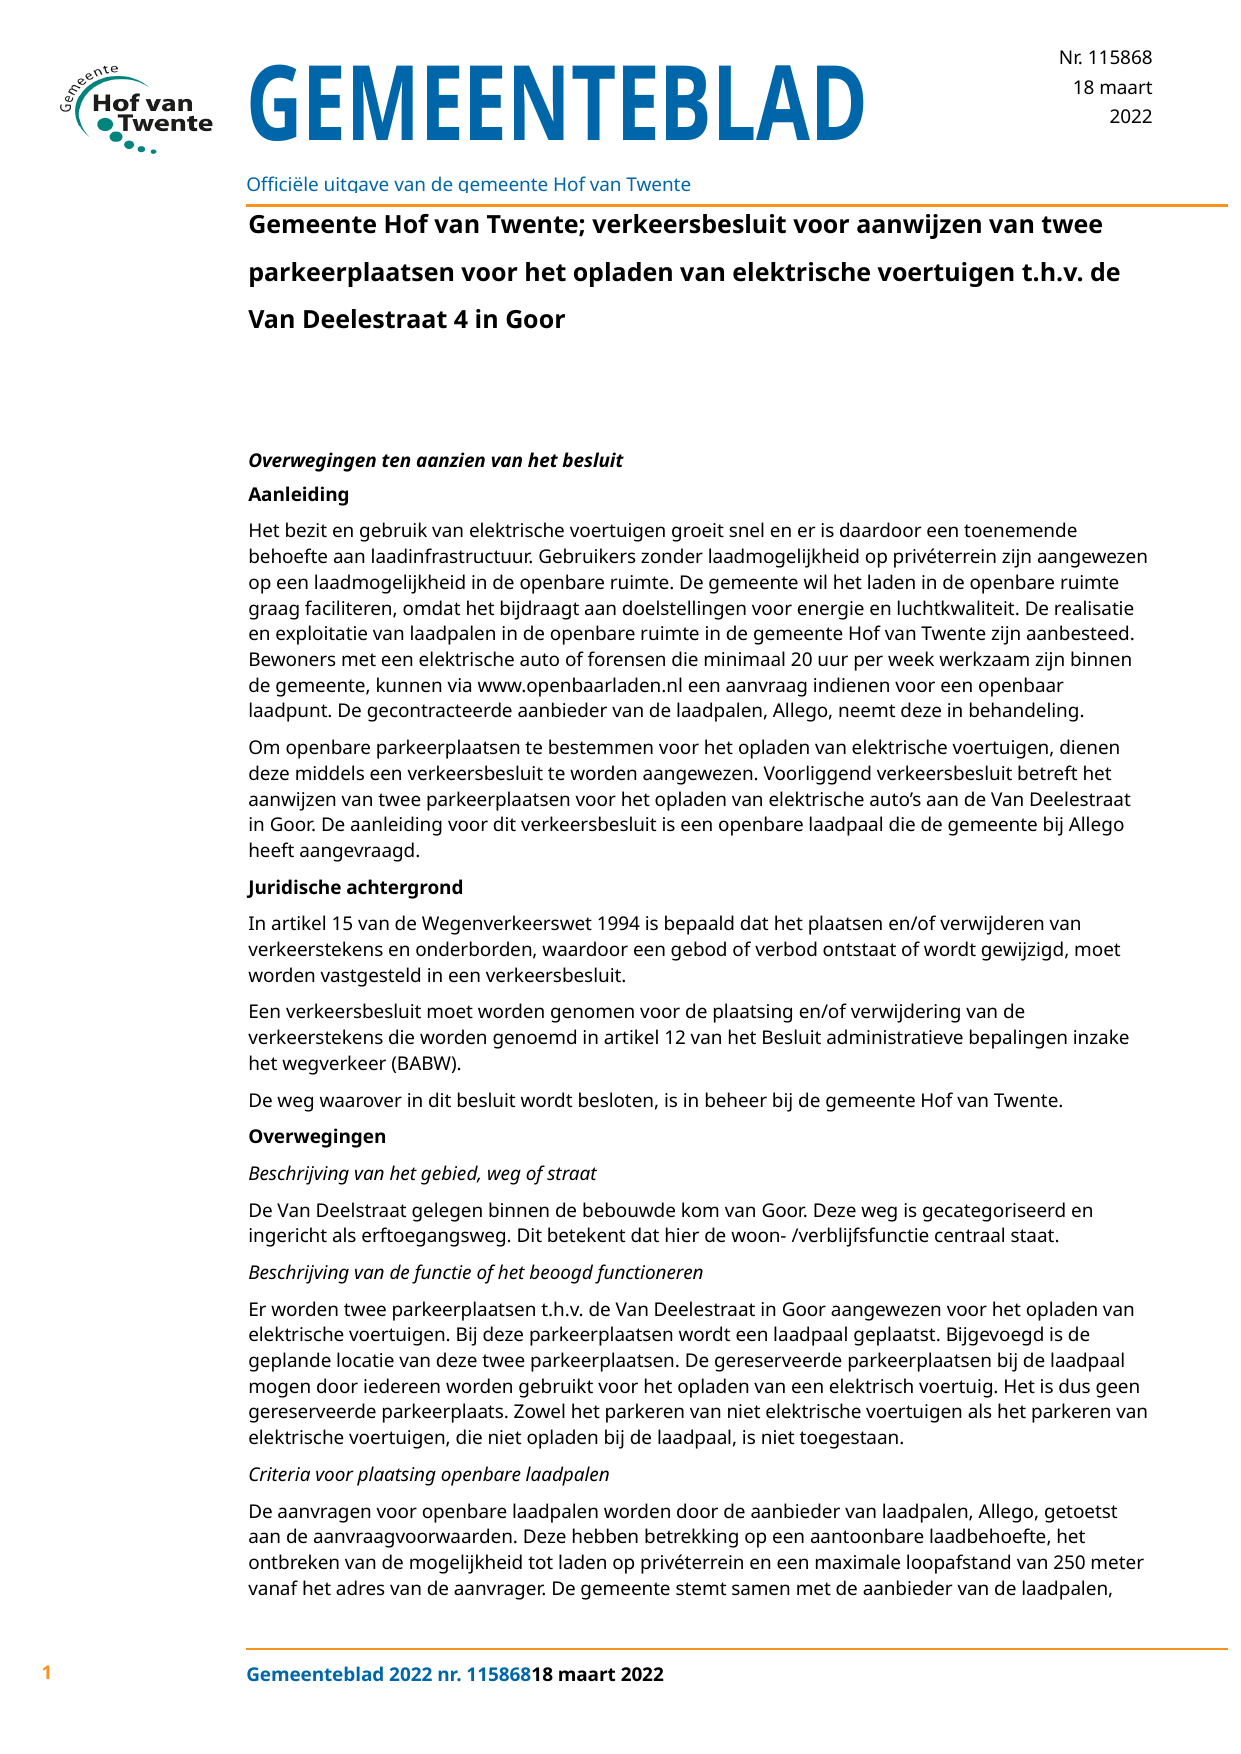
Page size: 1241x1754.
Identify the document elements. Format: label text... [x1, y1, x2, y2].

text Beschrijving van het gebied, weg of straat [248, 1160, 1152, 1186]
text Een verkeersbesluit moet worden genomen voor de plaatsing en/of verwijdering van de verkeerstekens die worden genoemd in artikel 12 van het Besluit administratieve bepalingen inzake het wegverkeer (BABW). [248, 999, 1152, 1076]
text Om openbare parkeerplaatsen te bestemmen voor het opladen van elektrische voertuigen, dienen deze middels een verkeersbesluit te worden aangewezen. Voorliggend verkeersbesluit betreft het aanwijzen van twee parkeerplaatsen voor het opladen van elektrische auto’s aan de Van Deelestraat in Goor. De aanleiding voor dit verkeersbesluit is een openbare laadpaal die de gemeente bij Allego heeft aangevraagd. [248, 734, 1152, 863]
text De aanvragen voor openbare laadpalen worden door de aanbieder van laadpalen, Allego, getoetst aan de aanvraagvoorwaarden. Deze hebben betrekking op een aantoonbare laadbehoefte, het ontbreken van de mogelijkheid tot laden op privéterrein en een maximale loopafstand van 250 meter vanaf het adres van de aanvrager. De gemeente stemt samen met de aanbieder van de laadpalen, [248, 1498, 1152, 1601]
text Overwegingen ten aanzien van het besluit [248, 447, 1152, 472]
text De Van Deelstraat gelegen binnen de bebouwde kom van Goor. Deze weg is gecategoriseerd en ingericht als erftoegangsweg. Dit betekent dat hier de woon- /verblijfsfunctie centraal staat. [248, 1197, 1152, 1248]
text Het bezit en gebruik van elektrische voertuigen groeit snel en er is daardoor een toenemende behoefte aan laadinfrastructuur. Gebruikers zonder laadmogelijkheid op privéterrein zijn aangewezen op een laadmogelijkheid in de openbare ruimte. De gemeente wil het laden in de openbare ruimte graag faciliteren, omdat het bijdraagt aan doelstellingen voor energie en luchtkwaliteit. De realisatie en exploitatie van laadpalen in de openbare ruimte in de gemeente Hof van Twente zijn aanbesteed. Bewoners met een elektrische auto of forensen die minimaal 20 uur per week werkzaam zijn binnen de gemeente, kunnen via www.openbaarladen.nl een aanvraag indienen voor een openbaar laadpunt. De gecontracteerde aanbieder van de laadpalen, Allego, neemt deze in behandeling. [248, 517, 1152, 723]
text Juridische achtergrond [248, 874, 1152, 899]
text Criteria voor plaatsing openbare laadpalen [248, 1461, 1152, 1487]
text Er worden twee parkeerplaatsen t.h.v. de Van Deelestraat in Goor aangewezen voor het opladen van elektrische voertuigen. Bij deze parkeerplaatsen wordt een laadpaal geplaatst. Bijgevoegd is de geplande locatie van deze twee parkeerplaatsen. De gereserveerde parkeerplaatsen bij de laadpaal mogen door iedereen worden gebruikt voor het opladen van een elektrisch voertuig. Het is dus geen gereserveerde parkeerplaats. Zowel het parkeren van niet elektrische voertuigen als het parkeren van elektrische voertuigen, die niet opladen bij de laadpaal, is niet toegestaan. [248, 1296, 1152, 1450]
text In artikel 15 van de Wegenverkeerswet 1994 is bepaald dat het plaatsen en/of verwijderen van verkeerstekens en onderborden, waardoor een gebod of verbod ontstaat of wordt gewijzigd, moet worden vastgesteld in een verkeersbesluit. [248, 911, 1152, 988]
text Gemeente Hof van Twente; verkeersbesluit voor aanwijzen van twee parkeerplaatsen voor het opladen van elektrische voertuigen t.h.v. de Van Deelestraat 4 in Goor [248, 207, 1152, 336]
picture [41, 47, 231, 172]
text Beschrijving van de functie of het beoogd functioneren [248, 1259, 1152, 1285]
text De weg waarover in dit besluit wordt besloten, is in beheer bij de gemeente Hof van Twente. [248, 1087, 1152, 1112]
text Overwegingen [248, 1123, 1152, 1149]
text Aanleiding [248, 481, 1152, 507]
